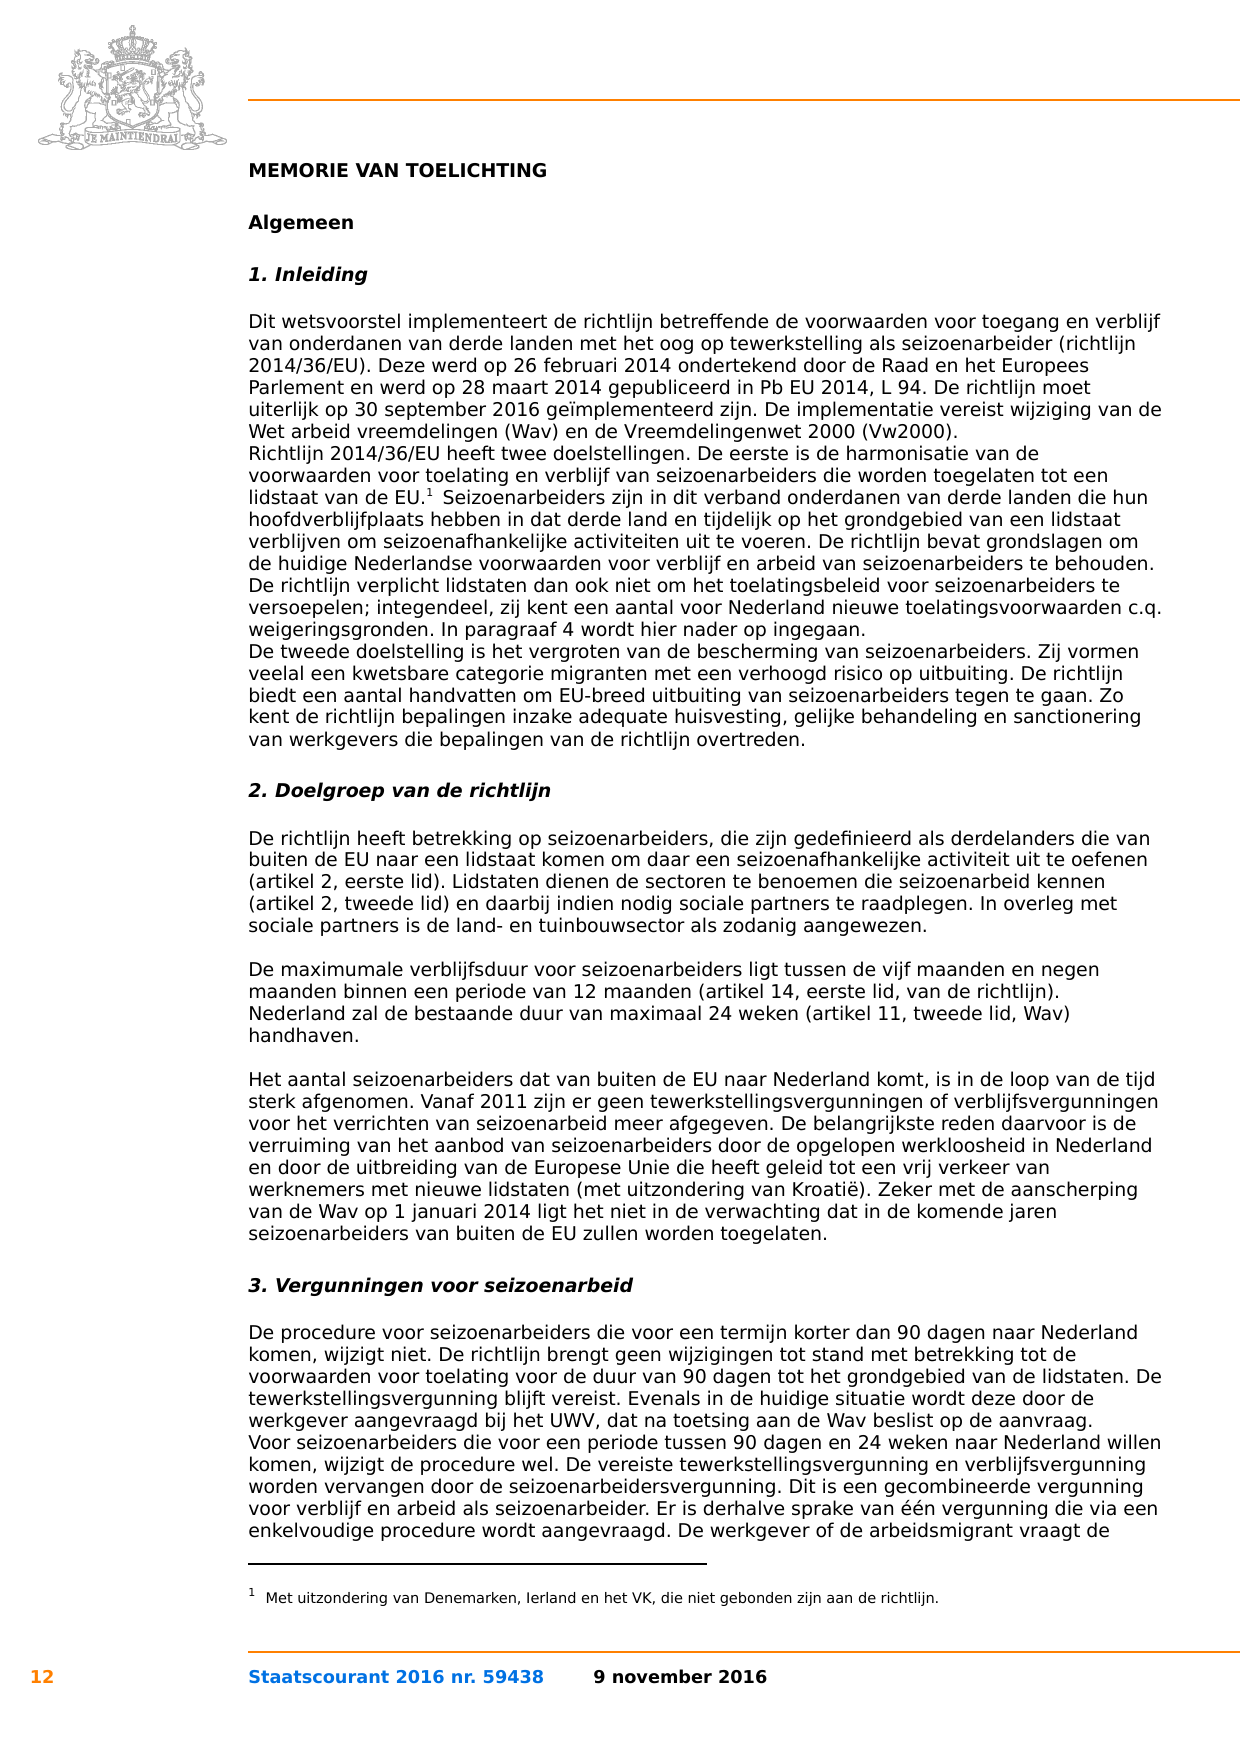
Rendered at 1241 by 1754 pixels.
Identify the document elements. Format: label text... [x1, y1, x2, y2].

text Dit wetsvoorstel implementeert de richtlijn betreffende de voorwaarden voor toegang en verblijf van onderdanen van derde landen met het oog op tewerkstelling als seizoenarbeider (richtlijn 2014/36/EU). Deze werd op 26 februari 2014 ondertekend door de Raad en het Europees Parlement en werd op 28 maart 2014 gepubliceerd in Pb EU 2014, L 94. De richtlijn moet uiterlijk op 30 september 2016 geïmplementeerd zijn. De implementatie vereist wijziging van de Wet arbeid vreemdelingen (Wav) en de Vreemdelingenwet 2000 (Vw2000). [248, 311, 1163, 443]
text De richtlijn heeft betrekking op seizoenarbeiders, die zijn gedefinieerd als derdelanders die van buiten de EU naar een lidstaat komen om daar een seizoenafhankelijke activiteit uit te oefenen (artikel 2, eerste lid). Lidstaten dienen de sectoren te benoemen die seizoenarbeid kennen (artikel 2, tweede lid) en daarbij indien nodig sociale partners te raadplegen. In overleg met sociale partners is de land- en tuinbouwsector als zodanig aangewezen. [248, 827, 1163, 937]
picture [38, 25, 227, 150]
subtitle 2. Doelgroep van de richtlijn [248, 780, 1163, 802]
text De tweede doelstelling is het vergroten van de bescherming van seizoenarbeiders. Zij vormen veelal een kwetsbare categorie migranten met een verhoogd risico op uitbuiting. De richtlijn biedt een aantal handvatten om EU-breed uitbuiting van seizoenarbeiders tegen te gaan. Zo kent de richtlijn bepalingen inzake adequate huisvesting, gelijke behandeling en sanctionering van werkgevers die bepalingen van de richtlijn overtreden. [248, 641, 1163, 750]
subtitle 1. Inleiding [248, 264, 1163, 286]
subtitle Algemeen [248, 212, 1163, 234]
text De maximumale verblijfsduur voor seizoenarbeiders ligt tussen de vijf maanden en negen maanden binnen een periode van 12 maanden (artikel 14, eerste lid, van de richtlijn). Nederland zal de bestaande duur van maximaal 24 weken (artikel 11, tweede lid, Wav) handhaven. [248, 959, 1163, 1047]
subtitle MEMORIE VAN TOELICHTING [248, 160, 1163, 182]
text Richtlijn 2014/36/EU heeft twee doelstellingen. De eerste is de harmonisatie van de voorwaarden voor toelating en verblijf van seizoenarbeiders die worden toegelaten tot een lidstaat van de EU. Seizoenarbeiders zijn in dit verband onderdanen van derde landen die hun hoofdverblijfplaats hebben in dat derde land en tijdelijk op het grondgebied van een lidstaat verblijven om seizoenafhankelijke activiteiten uit te voeren. De richtlijn bevat grondslagen om de huidige Nederlandse voorwaarden voor verblijf en arbeid van seizoenarbeiders te behouden. De richtlijn verplicht lidstaten dan ook niet om het toelatingsbeleid voor seizoenarbeiders te versoepelen; integendeel, zij kent een aantal voor Nederland nieuwe toelatingsvoorwaarden c.q. weigeringsgronden. In paragraaf 4 wordt hier nader op ingegaan. [248, 443, 1163, 641]
text Met uitzondering van Denemarken, Ierland en het VK, die niet gebonden zijn aan de richtlijn. [248, 1586, 1163, 1608]
subtitle 3. Vergunningen voor seizoenarbeid [248, 1275, 1163, 1297]
text De procedure voor seizoenarbeiders die voor een termijn korter dan 90 dagen naar Nederland komen, wijzigt niet. De richtlijn brengt geen wijzigingen tot stand met betrekking tot de voorwaarden voor toelating voor de duur van 90 dagen tot het grondgebied van de lidstaten. De tewerkstellingsvergunning blijft vereist. Evenals in de huidige situatie wordt deze door de werkgever aangevraagd bij het UWV, dat na toetsing aan de Wav beslist op de aanvraag. [248, 1322, 1163, 1432]
text Het aantal seizoenarbeiders dat van buiten de EU naar Nederland komt, is in de loop van de tijd sterk afgenomen. Vanaf 2011 zijn er geen tewerkstellingsvergunningen of verblijfsvergunningen voor het verrichten van seizoenarbeid meer afgegeven. De belangrijkste reden daarvoor is de verruiming van het aanbod van seizoenarbeiders door de opgelopen werkloosheid in Nederland en door de uitbreiding van de Europese Unie die heeft geleid tot een vrij verkeer van werknemers met nieuwe lidstaten (met uitzondering van Kroatië). Zeker met de aanscherping van de Wav op 1 januari 2014 ligt het niet in de verwachting dat in de komende jaren seizoenarbeiders van buiten de EU zullen worden toegelaten. [248, 1069, 1163, 1245]
text Voor seizoenarbeiders die voor een periode tussen 90 dagen en 24 weken naar Nederland willen komen, wijzigt de procedure wel. De vereiste tewerkstellingsvergunning en verblijfsvergunning worden vervangen door de seizoenarbeidersvergunning. Dit is een gecombineerde vergunning voor verblijf en arbeid als seizoenarbeider. Er is derhalve sprake van één vergunning die via een enkelvoudige procedure wordt aangevraagd. De werkgever of de arbeidsmigrant vraagt de [248, 1432, 1163, 1542]
